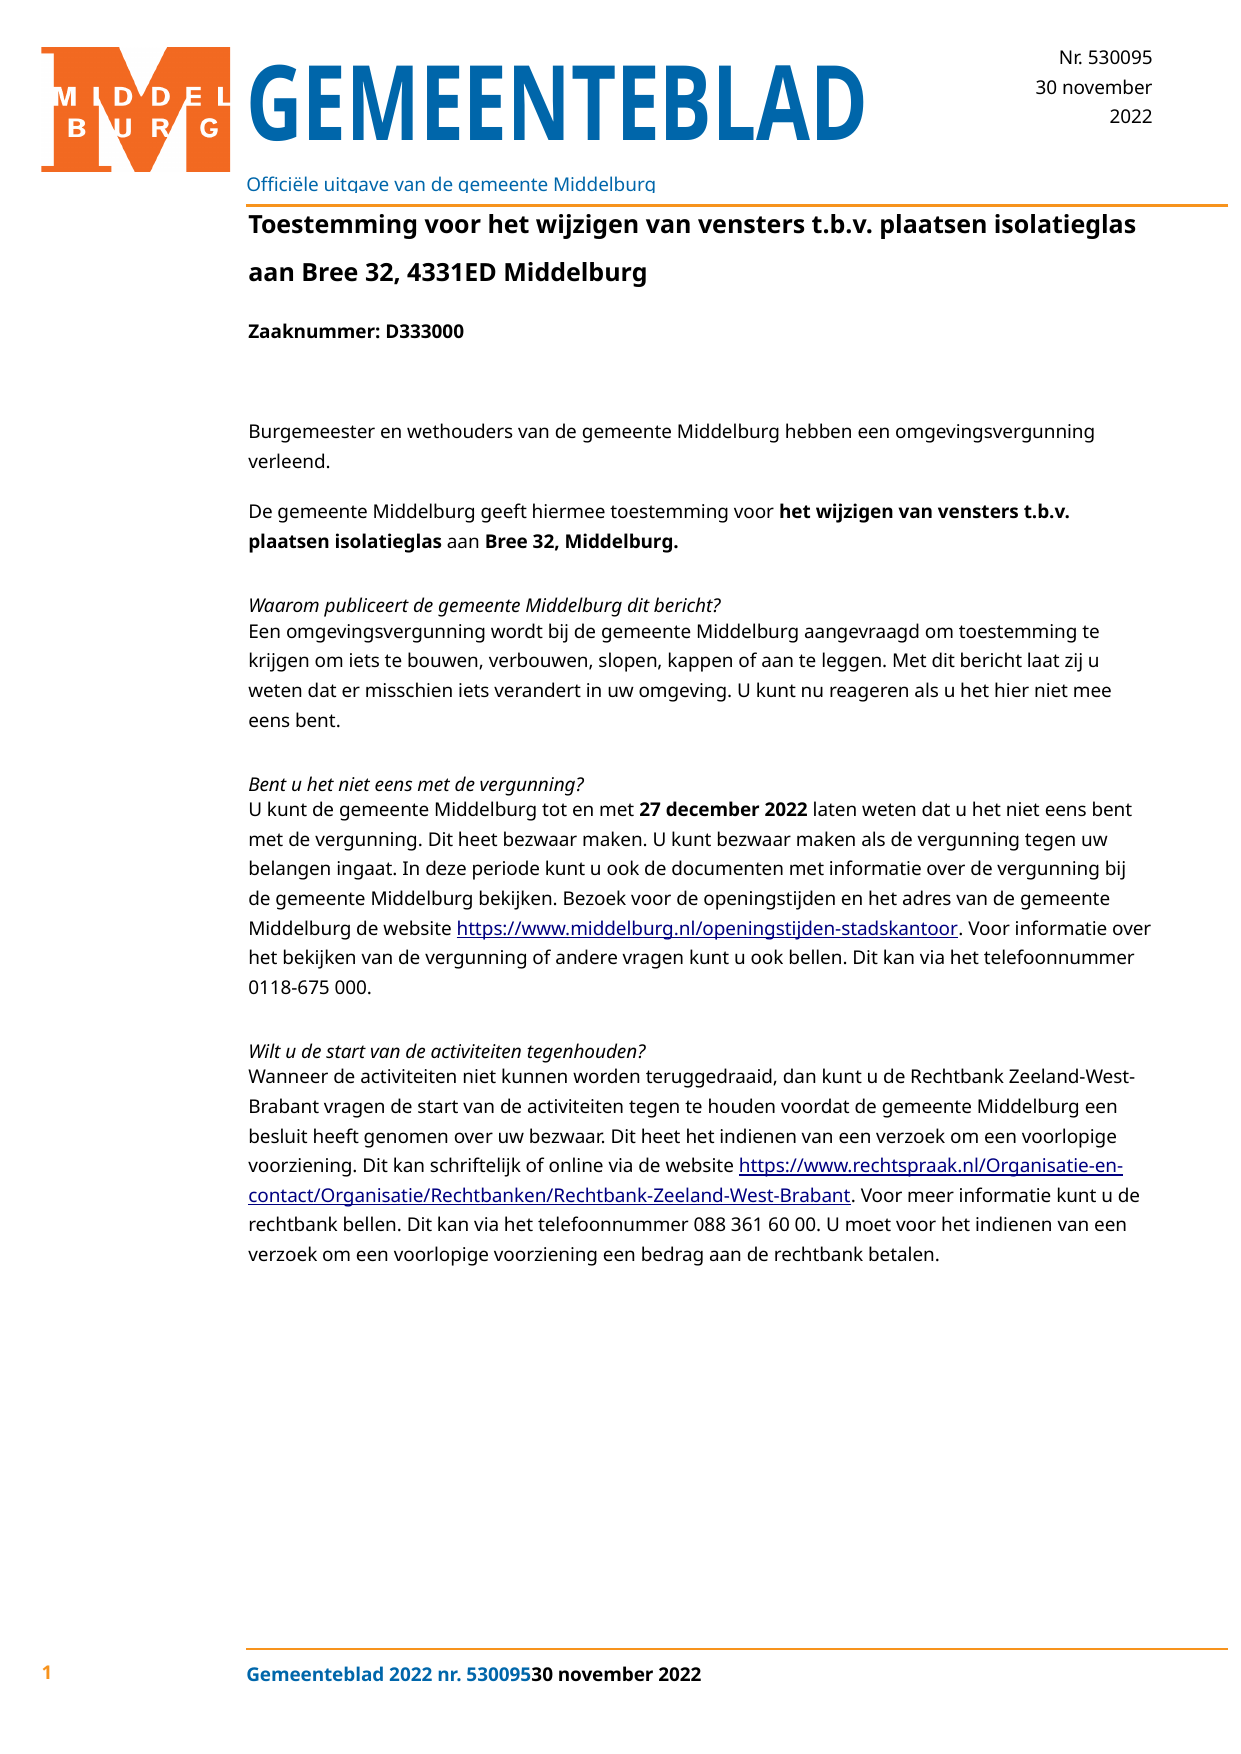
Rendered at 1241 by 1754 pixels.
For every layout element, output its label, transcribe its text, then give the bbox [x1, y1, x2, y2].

text Bent u het niet eens met de vergunning? [248, 771, 1152, 796]
text Een omgevingsvergunning wordt bij de gemeente Middelburg aangevraagd om toestemming te krijgen om iets te bouwen, verbouwen, slopen, kappen of aan te leggen. Met dit bericht laat zij u weten dat er misschien iets verandert in uw omgeving. U kunt nu reageren als u het hier niet mee eens bent. [248, 618, 1152, 732]
text De gemeente Middelburg geeft hiermee toestemming voor het wijzigen van vensters t.b.v. plaatsen isolatieglas aan Bree 32, Middelburg. [248, 499, 1152, 554]
picture [41, 47, 231, 172]
text Toestemming voor het wijzigen van vensters t.b.v. plaatsen isolatieglas aan Bree 32, 4331ED Middelburg [248, 207, 1152, 288]
text Burgemeester en wethouders van de gemeente Middelburg hebben een omgevingsvergunning verleend. [248, 419, 1152, 474]
text Wilt u de start van de activiteiten tegenhouden? [248, 1038, 1152, 1064]
text Waarom publiceert de gemeente Middelburg dit bericht? [248, 592, 1152, 618]
text U kunt de gemeente Middelburg tot en met 27 december 2022 laten weten dat u het niet eens bent met de vergunning. Dit heet bezwaar maken. U kunt bezwaar maken als de vergunning tegen uw belangen ingaat. In deze periode kunt u ook de documenten met informatie over de vergunning bij de gemeente Middelburg bekijken. Bezoek voor de openingstijden en het adres van de gemeente Middelburg de website https://www.middelburg.nl/openingstijden-stadskantoor. Voor informatie over het bekijken van de vergunning of andere vragen kunt u ook bellen. Dit kan via het telefoonnummer 0118-675 000. [248, 796, 1152, 1000]
text Zaaknummer: D333000 [248, 318, 1152, 344]
text Wanneer de activiteiten niet kunnen worden teruggedraaid, dan kunt u de Rechtbank Zeeland-West-Brabant vragen de start van de activiteiten tegen te houden voordat de gemeente Middelburg een besluit heeft genomen over uw bezwaar. Dit heet het indienen van een verzoek om een voorlopige voorziening. Dit kan schriftelijk of online via de website https://www.rechtspraak.nl/Organisatie-en-contact/Organisatie/Rechtbanken/Rechtbank-Zeeland-West-Brabant. Voor meer informatie kunt u de rechtbank bellen. Dit kan via het telefoonnummer 088 361 60 00. U moet voor het indienen van een verzoek om een voorlopige voorziening een bedrag aan de rechtbank betalen. [248, 1064, 1152, 1267]
